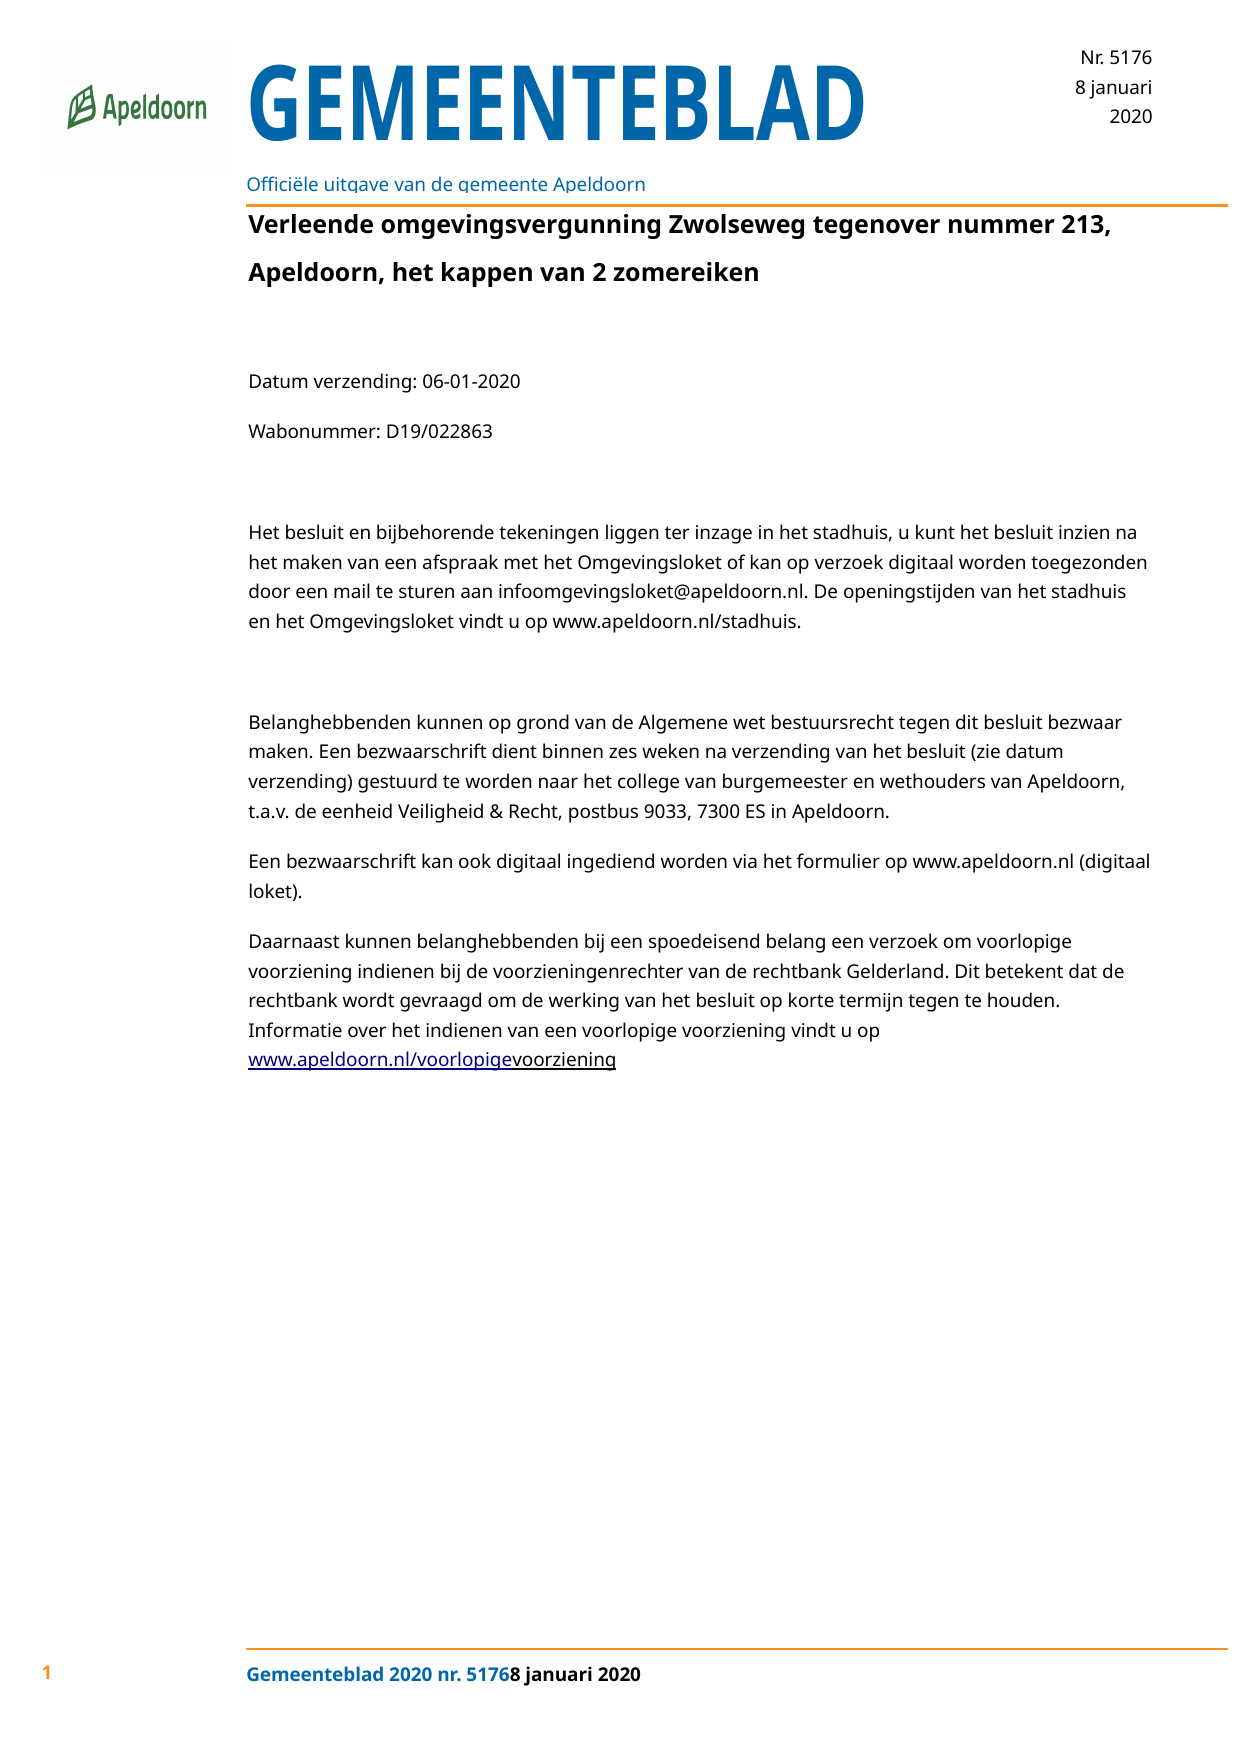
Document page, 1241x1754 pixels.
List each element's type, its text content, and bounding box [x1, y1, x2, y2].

text Het besluit en bijbehorende tekeningen liggen ter inzage in het stadhuis, u kunt het besluit inzien na het maken van een afspraak met het Omgevingsloket of kan op verzoek digitaal worden toegezonden door een mail te sturen aan infoomgevingsloket@apeldoorn.nl. De openingstijden van het stadhuis en het Omgevingsloket vindt u op www.apeldoorn.nl/stadhuis. [248, 519, 1152, 634]
text Datum verzending: 06-01-2020 [248, 368, 1152, 394]
picture [41, 47, 231, 172]
text Een bezwaarschrift kan ook digitaal ingediend worden via het formulier op www.apeldoorn.nl (digitaal loket). [248, 848, 1152, 904]
text Wabonummer: D19/022863 [248, 419, 1152, 444]
text Verleende omgevingsvergunning Zwolseweg tegenover nummer 213, Apeldoorn, het kappen van 2 zomereiken [248, 207, 1152, 288]
text Belanghebbenden kunnen op grond van de Algemene wet bestuursrecht tegen dit besluit bezwaar maken. Een bezwaarschrift dient binnen zes weken na verzending van het besluit (zie datum verzending) gestuurd te worden naar het college van burgemeester en wethouders van Apeldoorn, t.a.v. de eenheid Veiligheid & Recht, postbus 9033, 7300 ES in Apeldoorn. [248, 709, 1152, 824]
text Daarnaast kunnen belanghebbenden bij een spoedeisend belang een verzoek om voorlopige voorziening indienen bij de voorzieningenrechter van de rechtbank Gelderland. Dit betekent dat de rechtbank wordt gevraagd om de werking van het besluit op korte termijn tegen te houden. Informatie over het indienen van een voorlopige voorziening vindt u op www.apeldoorn.nl/voorlopigevoorziening [248, 928, 1152, 1072]
